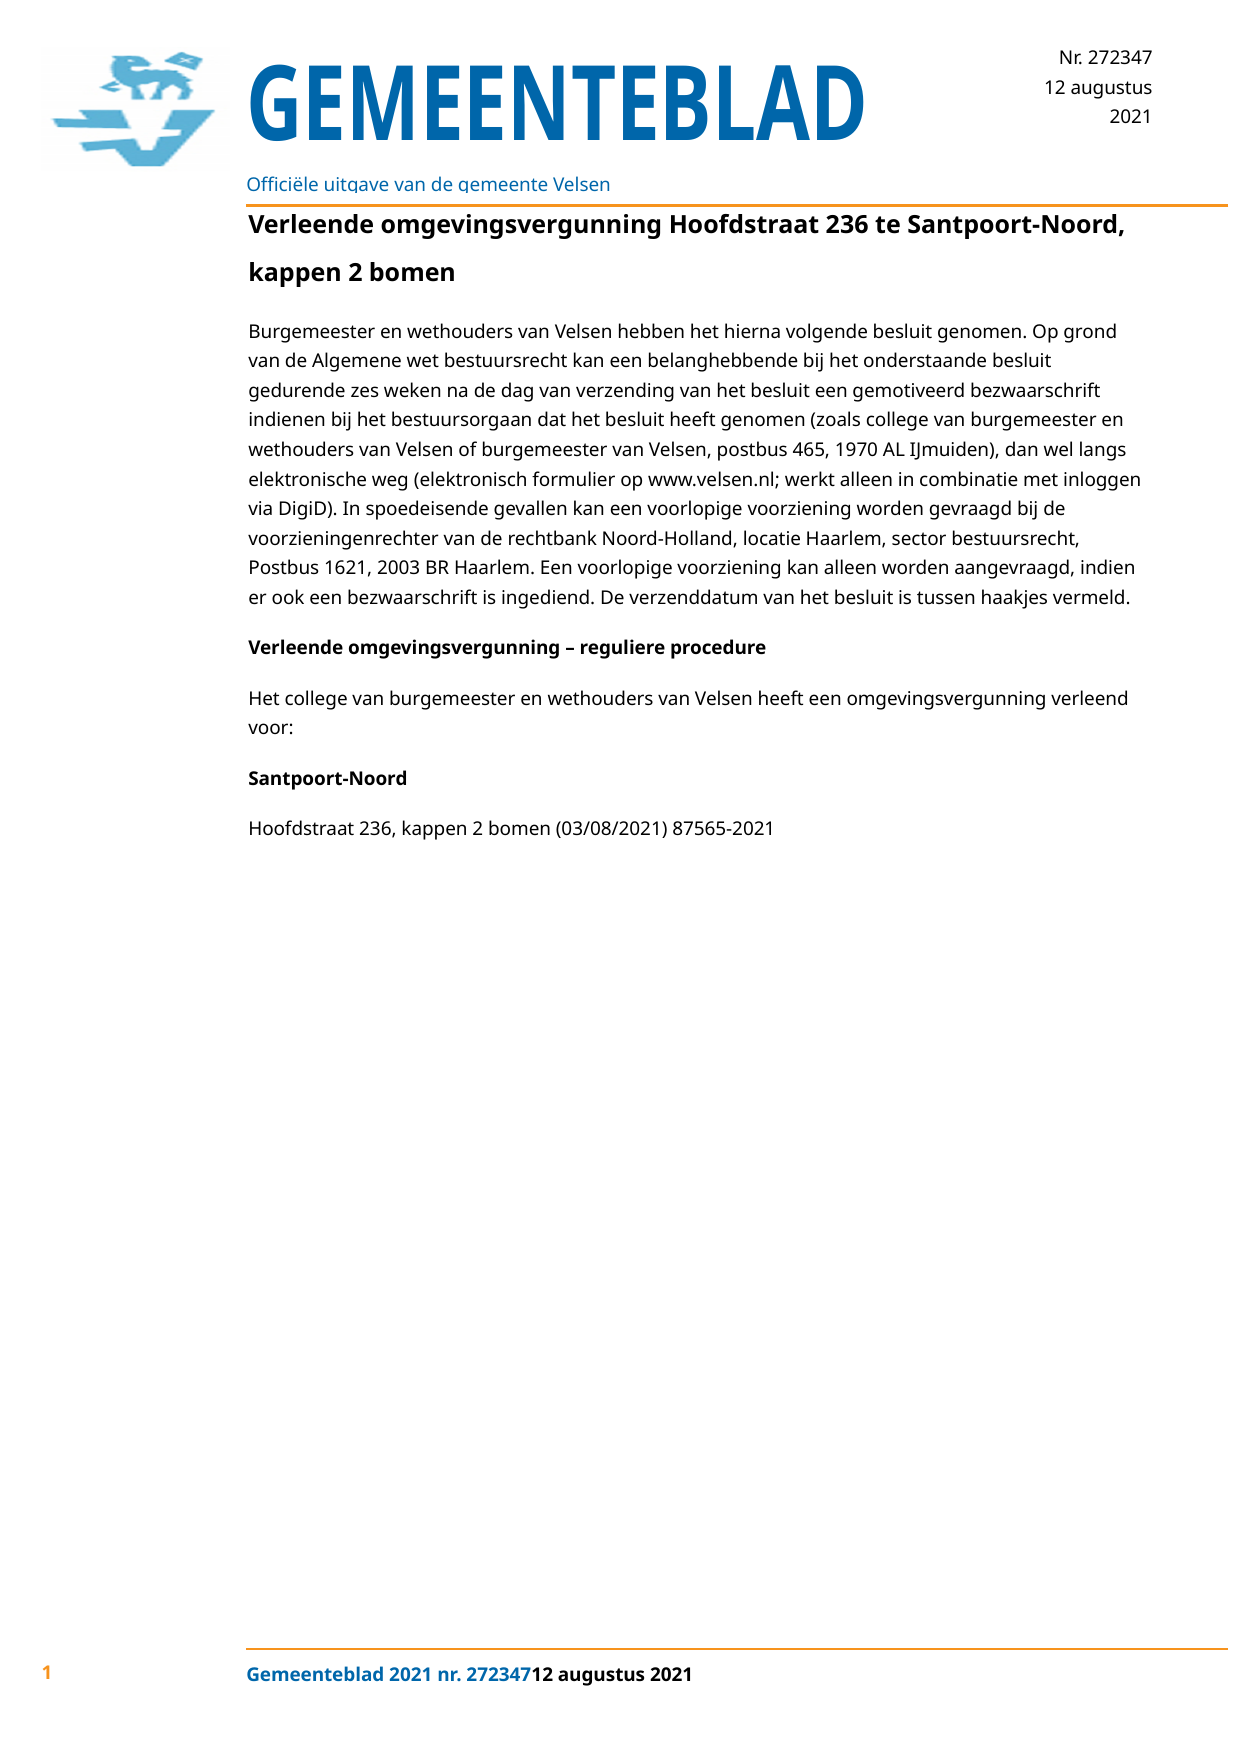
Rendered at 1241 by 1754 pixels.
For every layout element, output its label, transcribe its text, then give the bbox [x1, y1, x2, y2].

text Verleende omgevingsvergunning Hoofdstraat 236 te Santpoort-Noord, kappen 2 bomen [248, 207, 1152, 288]
picture [41, 47, 231, 172]
text Verleende omgevingsvergunning – reguliere procedure [248, 634, 1152, 660]
text Burgemeester en wethouders van Velsen hebben het hierna volgende besluit genomen. Op grond van de Algemene wet bestuursrecht kan een belanghebbende bij het onderstaande besluit gedurende zes weken na de dag van verzending van het besluit een gemotiveerd bezwaarschrift indienen bij het bestuursorgaan dat het besluit heeft genomen (zoals college van burgemeester en wethouders van Velsen of burgemeester van Velsen, postbus 465, 1970 AL IJmuiden), dan wel langs elektronische weg (elektronisch formulier op www.velsen.nl; werkt alleen in combinatie met inloggen via DigiD). In spoedeisende gevallen kan een voorlopige voorziening worden gevraagd bij de voorzieningenrechter van de rechtbank Noord-Holland, locatie Haarlem, sector bestuursrecht, Postbus 1621, 2003 BR Haarlem. Een voorlopige voorziening kan alleen worden aangevraagd, indien er ook een bezwaarschrift is ingediend. De verzenddatum van het besluit is tussen haakjes vermeld. [248, 318, 1152, 610]
text Santpoort-Noord [248, 765, 1152, 791]
text Hoofdstraat 236, kappen 2 bomen (03/08/2021) 87565-2021 [248, 815, 1152, 841]
text Het college van burgemeester en wethouders van Velsen heeft een omgevingsvergunning verleend voor: [248, 685, 1152, 740]
